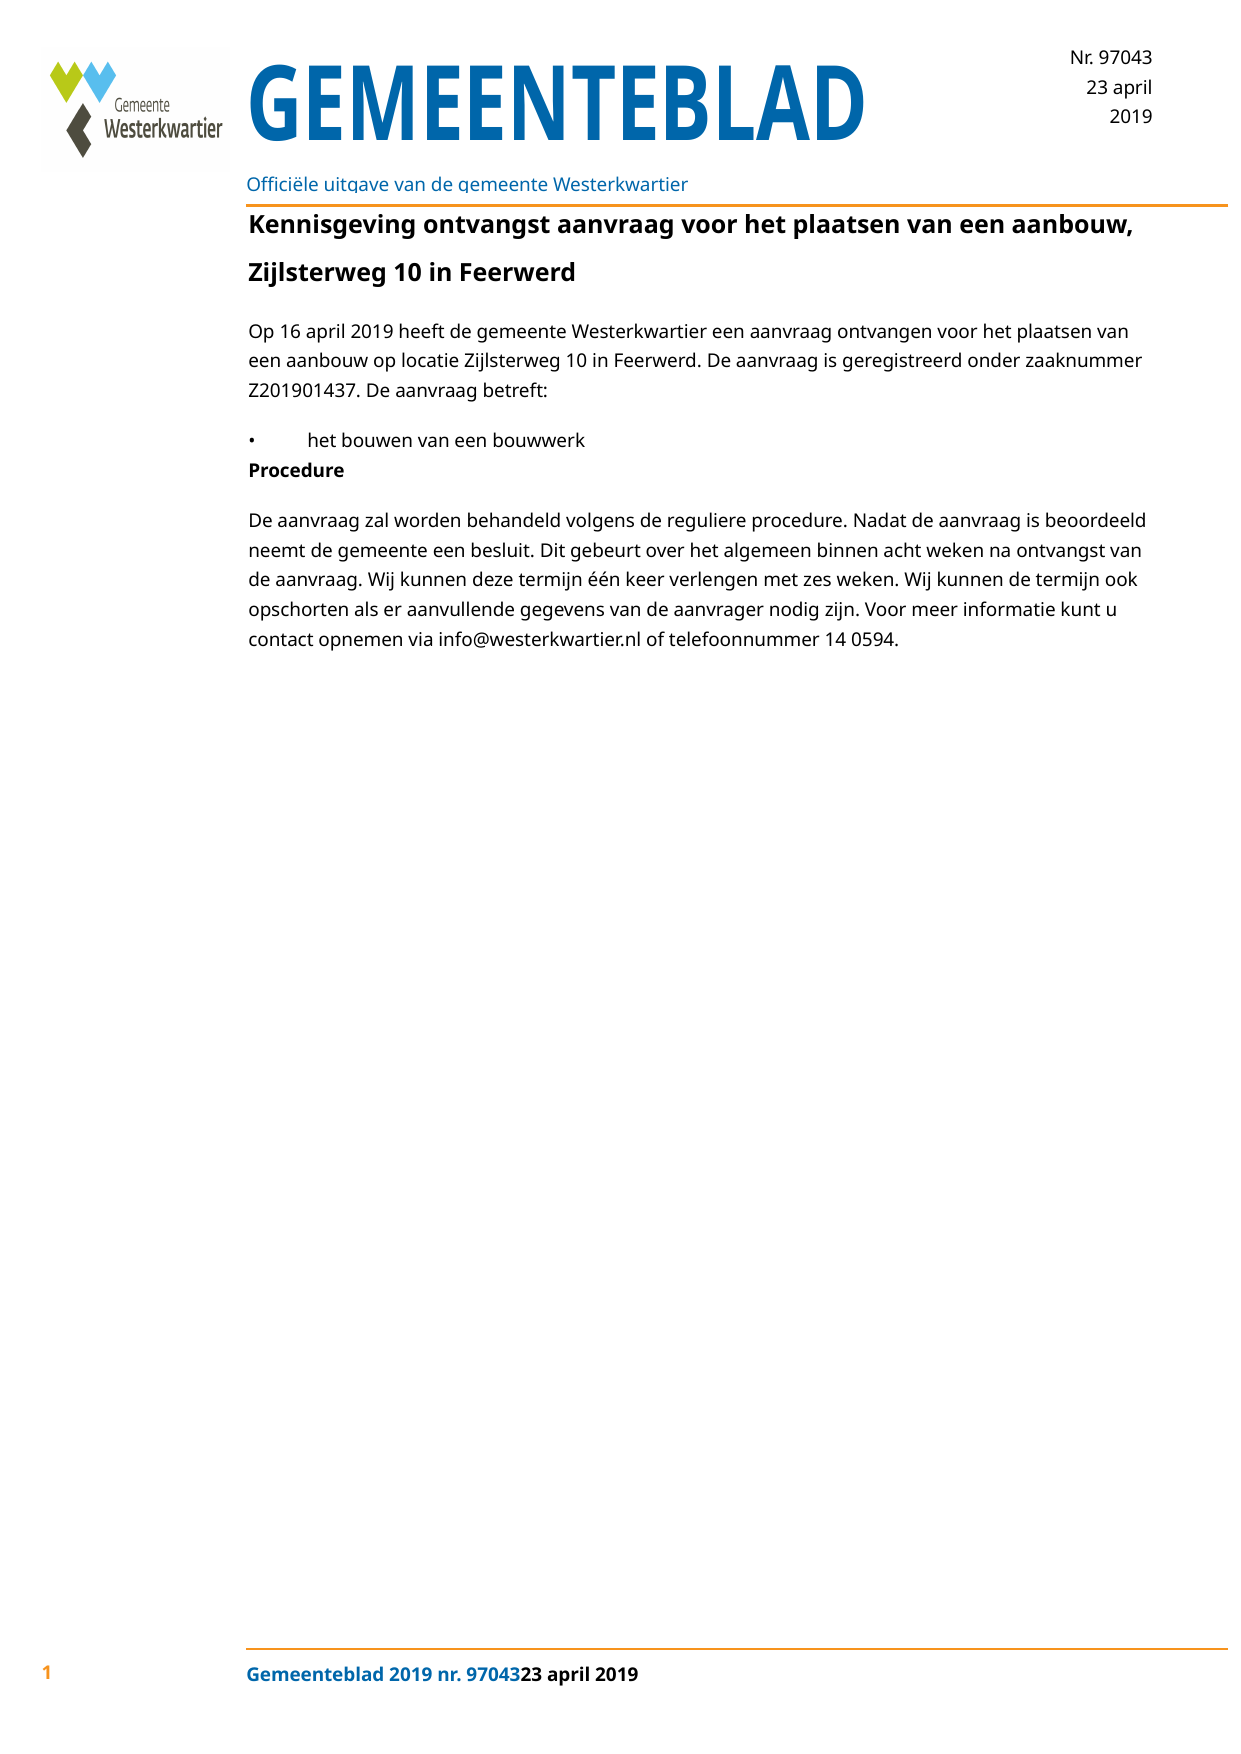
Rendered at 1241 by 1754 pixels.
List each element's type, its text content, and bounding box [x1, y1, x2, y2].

text Op 16 april 2019 heeft de gemeente Westerkwartier een aanvraag ontvangen voor het plaatsen van een aanbouw op locatie Zijlsterweg 10 in Feerwerd. De aanvraag is geregistreerd onder zaaknummer Z201901437. De aanvraag betreft: [248, 318, 1152, 403]
text Procedure [248, 457, 1152, 483]
picture [41, 47, 231, 172]
text De aanvraag zal worden behandeld volgens de reguliere procedure. Nadat de aanvraag is beoordeeld neemt de gemeente een besluit. Dit gebeurt over het algemeen binnen acht weken na ontvangst van de aanvraag. Wij kunnen deze termijn één keer verlengen met zes weken. Wij kunnen de termijn ook opschorten als er aanvullende gegevens van de aanvrager nodig zijn. Voor meer informatie kunt u contact opnemen via info@westerkwartier.nl of telefoonnummer 14 0594. [248, 507, 1152, 652]
list het bouwen van een bouwwerk [248, 427, 1152, 453]
text Kennisgeving ontvangst aanvraag voor het plaatsen van een aanbouw, Zijlsterweg 10 in Feerwerd [248, 207, 1152, 288]
